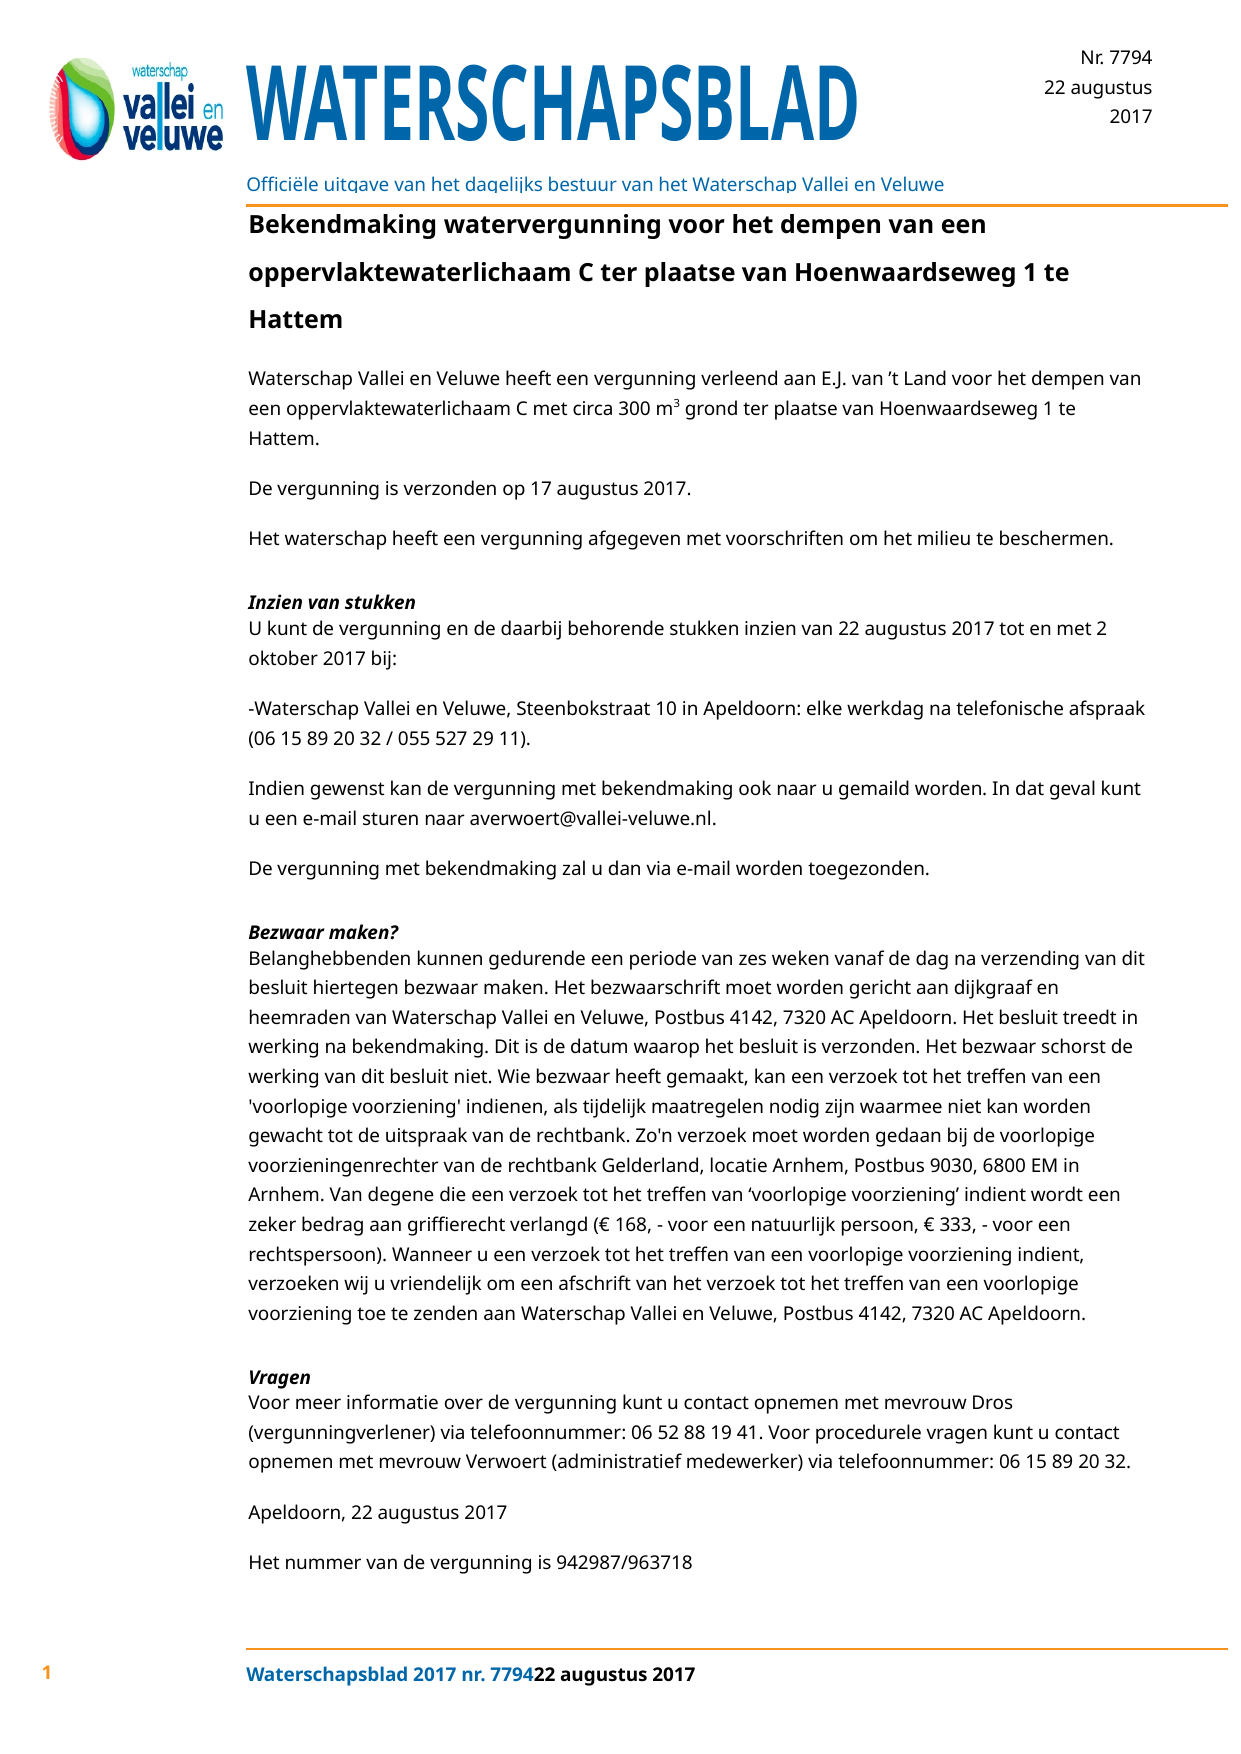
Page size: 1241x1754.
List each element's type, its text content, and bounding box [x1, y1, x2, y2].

text Voor meer informatie over de vergunning kunt u contact opnemen met mevrouw Dros (vergunningverlener) via telefoonnummer: 06 52 88 19 41. Voor procedurele vragen kunt u contact opnemen met mevrouw Verwoert (administratief medewerker) via telefoonnummer: 06 15 89 20 32. [248, 1389, 1152, 1474]
text Belanghebbenden kunnen gedurende een periode van zes weken vanaf de dag na verzending van dit besluit hiertegen bezwaar maken. Het bezwaarschrift moet worden gericht aan dijkgraaf en heemraden van Waterschap Vallei en Veluwe, Postbus 4142, 7320 AC Apeldoorn. Het besluit treedt in werking na bekendmaking. Dit is de datum waarop het besluit is verzonden. Het bezwaar schorst de werking van dit besluit niet. Wie bezwaar heeft gemaakt, kan een verzoek tot het treffen van een 'voorlopige voorziening' indienen, als tijdelijk maatregelen nodig zijn waarmee niet kan worden gewacht tot de uitspraak van de rechtbank. Zo'n verzoek moet worden gedaan bij de voorlopige voorzieningenrechter van de rechtbank Gelderland, locatie Arnhem, Postbus 9030, 6800 EM in Arnhem. Van degene die een verzoek tot het treffen van ‘voorlopige voorziening’ indient wordt een zeker bedrag aan griffierecht verlangd (€ 168, - voor een natuurlijk persoon, € 333, - voor een rechtspersoon). Wanneer u een verzoek tot het treffen van een voorlopige voorziening indient, verzoeken wij u vriendelijk om een afschrift van het verzoek tot het treffen van een voorlopige voorziening toe te zenden aan Waterschap Vallei en Veluwe, Postbus 4142, 7320 AC Apeldoorn. [248, 945, 1152, 1326]
text -Waterschap Vallei en Veluwe, Steenbokstraat 10 in Apeldoorn: elke werkdag na telefonische afspraak (06 15 89 20 32 / 055 527 29 11). [248, 695, 1152, 751]
text Bekendmaking watervergunning voor het dempen van een oppervlaktewaterlichaam C ter plaatse van Hoenwaardseweg 1 te Hattem [248, 207, 1152, 336]
text Inzien van stukken [248, 589, 1152, 615]
picture [41, 47, 231, 172]
text De vergunning is verzonden op 17 augustus 2017. [248, 475, 1152, 501]
text Bezwaar maken? [248, 919, 1152, 945]
text Indien gewenst kan de vergunning met bekendmaking ook naar u gemaild worden. In dat geval kunt u een e-mail sturen naar averwoert@vallei-veluwe.nl. [248, 775, 1152, 831]
text Apeldoorn, 22 augustus 2017 [248, 1499, 1152, 1525]
text Het waterschap heeft een vergunning afgegeven met voorschriften om het milieu te beschermen. [248, 526, 1152, 551]
text Vragen [248, 1364, 1152, 1389]
text Waterschap Vallei en Veluwe heeft een vergunning verleend aan E.J. van ’t Land voor het dempen van een oppervlaktewaterlichaam C met circa 300 m3 grond ter plaatse van Hoenwaardseweg 1 te Hattem. [248, 366, 1152, 450]
text U kunt de vergunning en de daarbij behorende stukken inzien van 22 augustus 2017 tot en met 2 oktober 2017 bij: [248, 615, 1152, 671]
text De vergunning met bekendmaking zal u dan via e-mail worden toegezonden. [248, 855, 1152, 881]
text Het nummer van de vergunning is 942987/963718 [248, 1549, 1152, 1575]
